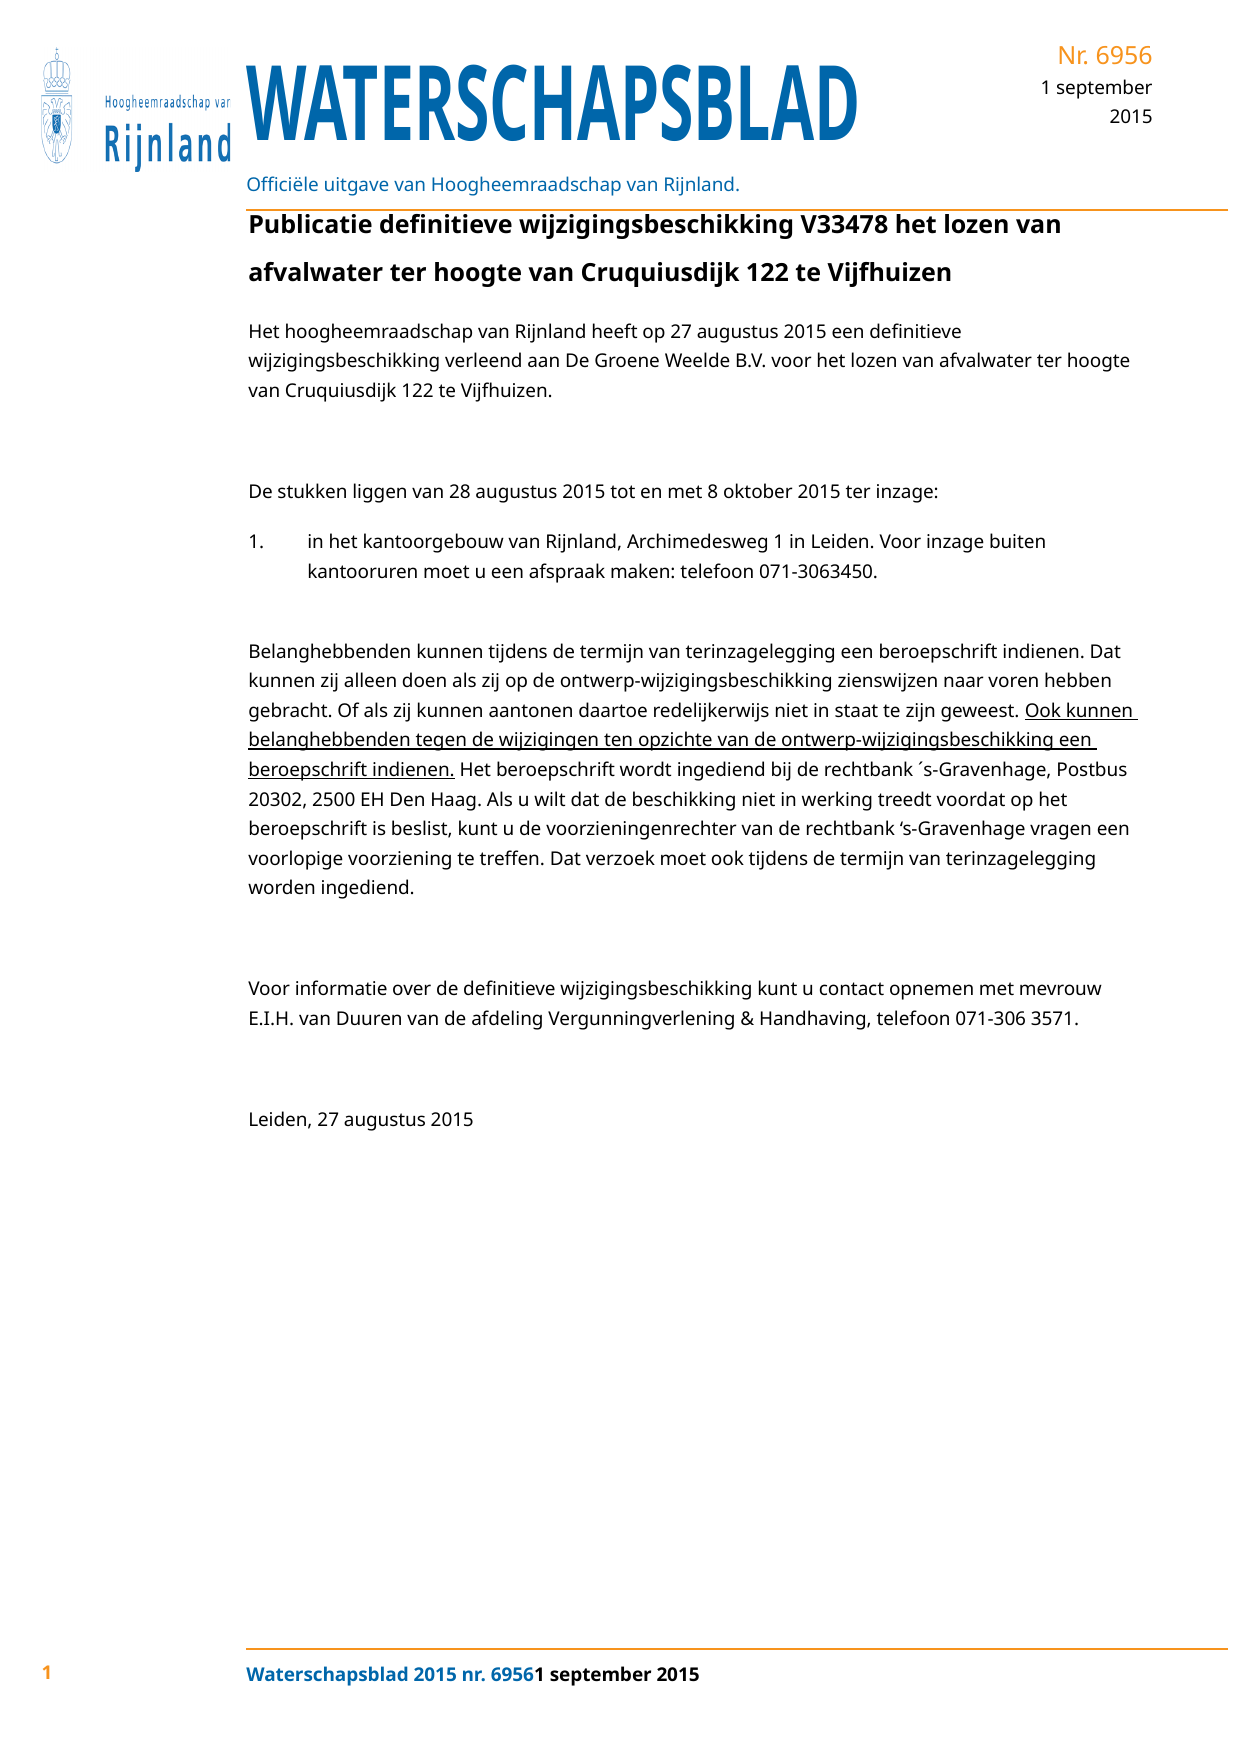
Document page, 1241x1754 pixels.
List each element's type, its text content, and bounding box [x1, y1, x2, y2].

text Het hoogheemraadschap van Rijnland heeft op 27 augustus 2015 een definitieve wijzigingsbeschikking verleend aan De Groene Weelde B.V. voor het lozen van afvalwater ter hoogte van Cruquiusdijk 122 te Vijfhuizen. [248, 318, 1152, 403]
text Belanghebbenden kunnen tijdens de termijn van terinzagelegging een beroepschrift indienen. Dat kunnen zij alleen doen als zij op de ontwerp-wijzigingsbeschikking zienswijzen naar voren hebben gebracht. Of als zij kunnen aantonen daartoe redelijkerwijs niet in staat te zijn geweest. Ook kunnen belanghebbenden tegen de wijzigingen ten opzichte van de ontwerp-wijzigingsbeschikking een beroepschrift indienen. Het beroepschrift wordt ingediend bij de rechtbank ´s-Gravenhage, Postbus 20302, 2500 EH Den Haag. Als u wilt dat de beschikking niet in werking treedt voordat op het beroepschrift is beslist, kunt u de voorzieningenrechter van de rechtbank ‘s-Gravenhage vragen een voorlopige voorziening te treffen. Dat verzoek moet ook tijdens de termijn van terinzagelegging worden ingediend. [248, 638, 1152, 900]
picture [41, 47, 231, 172]
text Publicatie definitieve wijzigingsbeschikking V33478 het lozen van afvalwater ter hoogte van Cruquiusdijk 122 te Vijfhuizen [248, 211, 1152, 288]
list in het kantoorgebouw van Rijnland, Archimedesweg 1 in Leiden. Voor inzage buiten kantooruren moet u een afspraak maken: telefoon 071-3063450. [248, 528, 1152, 584]
text De stukken liggen van 28 augustus 2015 tot en met 8 oktober 2015 ter inzage: [248, 478, 1152, 504]
text Voor informatie over de definitieve wijzigingsbeschikking kunt u contact opnemen met mevrouw E.I.H. van Duuren van de afdeling Vergunningverlening & Handhaving, telefoon 071-306 3571. [248, 975, 1152, 1031]
text Leiden, 27 augustus 2015 [248, 1106, 1152, 1132]
